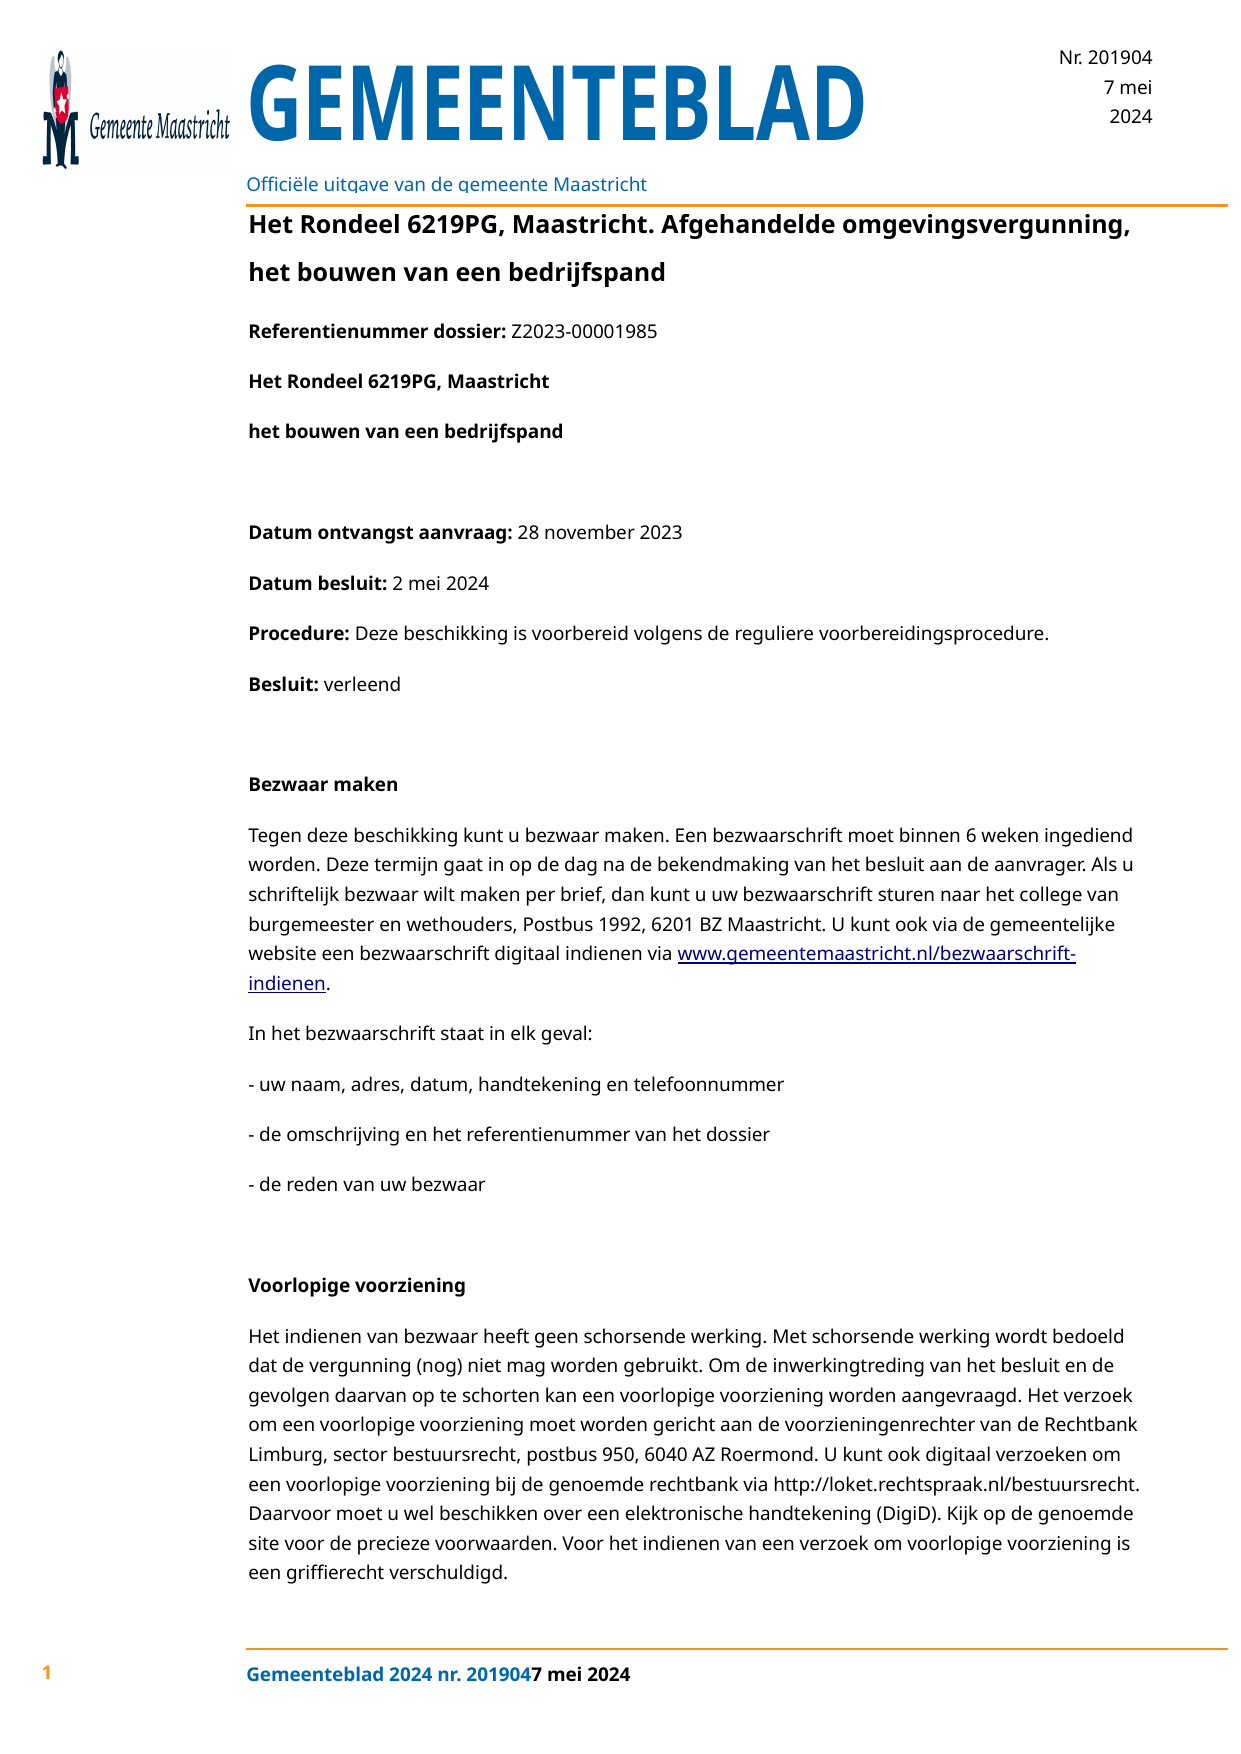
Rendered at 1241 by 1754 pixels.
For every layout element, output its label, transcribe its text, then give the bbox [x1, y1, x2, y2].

text Procedure: Deze beschikking is voorbereid volgens de reguliere voorbereidingsprocedure. [248, 620, 1152, 646]
text - de omschrijving en het referentienummer van het dossier [248, 1121, 1152, 1147]
text Tegen deze beschikking kunt u bezwaar maken. Een bezwaarschrift moet binnen 6 weken ingediend worden. Deze termijn gaat in op de dag na de bekendmaking van het besluit aan de aanvrager. Als u schriftelijk bezwaar wilt maken per brief, dan kunt u uw bezwaarschrift sturen naar het college van burgemeester en wethouders, Postbus 1992, 6201 BZ Maastricht. U kunt ook via de gemeentelijke website een bezwaarschrift digitaal indienen via www.gemeentemaastricht.nl/bezwaarschrift-indienen. [248, 822, 1152, 996]
text Datum ontvangst aanvraag: 28 november 2023 [248, 519, 1152, 545]
text In het bezwaarschrift staat in elk geval: [248, 1020, 1152, 1046]
text - uw naam, adres, datum, handtekening en telefoonnummer [248, 1071, 1152, 1097]
text Het Rondeel 6219PG, Maastricht. Afgehandelde omgevingsvergunning, het bouwen van een bedrijfspand [248, 207, 1152, 288]
text Datum besluit: 2 mei 2024 [248, 570, 1152, 596]
text Het Rondeel 6219PG, Maastricht [248, 368, 1152, 394]
text Besluit: verleend [248, 671, 1152, 697]
text Het indienen van bezwaar heeft geen schorsende werking. Met schorsende werking wordt bedoeld dat de vergunning (nog) niet mag worden gebruikt. Om de inwerkingtreding van het besluit en de gevolgen daarvan op te schorten kan een voorlopige voorziening worden aangevraagd. Het verzoek om een voorlopige voorziening moet worden gericht aan de voorzieningenrechter van de Rechtbank Limburg, sector bestuursrecht, postbus 950, 6040 AZ Roermond. U kunt ook digitaal verzoeken om een voorlopige voorziening bij de genoemde rechtbank via http://loket.rechtspraak.nl/bestuursrecht. Daarvoor moet u wel beschikken over een elektronische handtekening (DigiD). Kijk op de genoemde site voor de precieze voorwaarden. Voor het indienen van een verzoek om voorlopige voorziening is een griffierecht verschuldigd. [248, 1323, 1152, 1585]
text - de reden van uw bezwaar [248, 1172, 1152, 1197]
text Voorlopige voorziening [248, 1272, 1152, 1298]
text Bezwaar maken [248, 772, 1152, 797]
text Referentienummer dossier: Z2023-00001985 [248, 318, 1152, 344]
picture [41, 47, 231, 172]
text het bouwen van een bedrijfspand [248, 419, 1152, 444]
